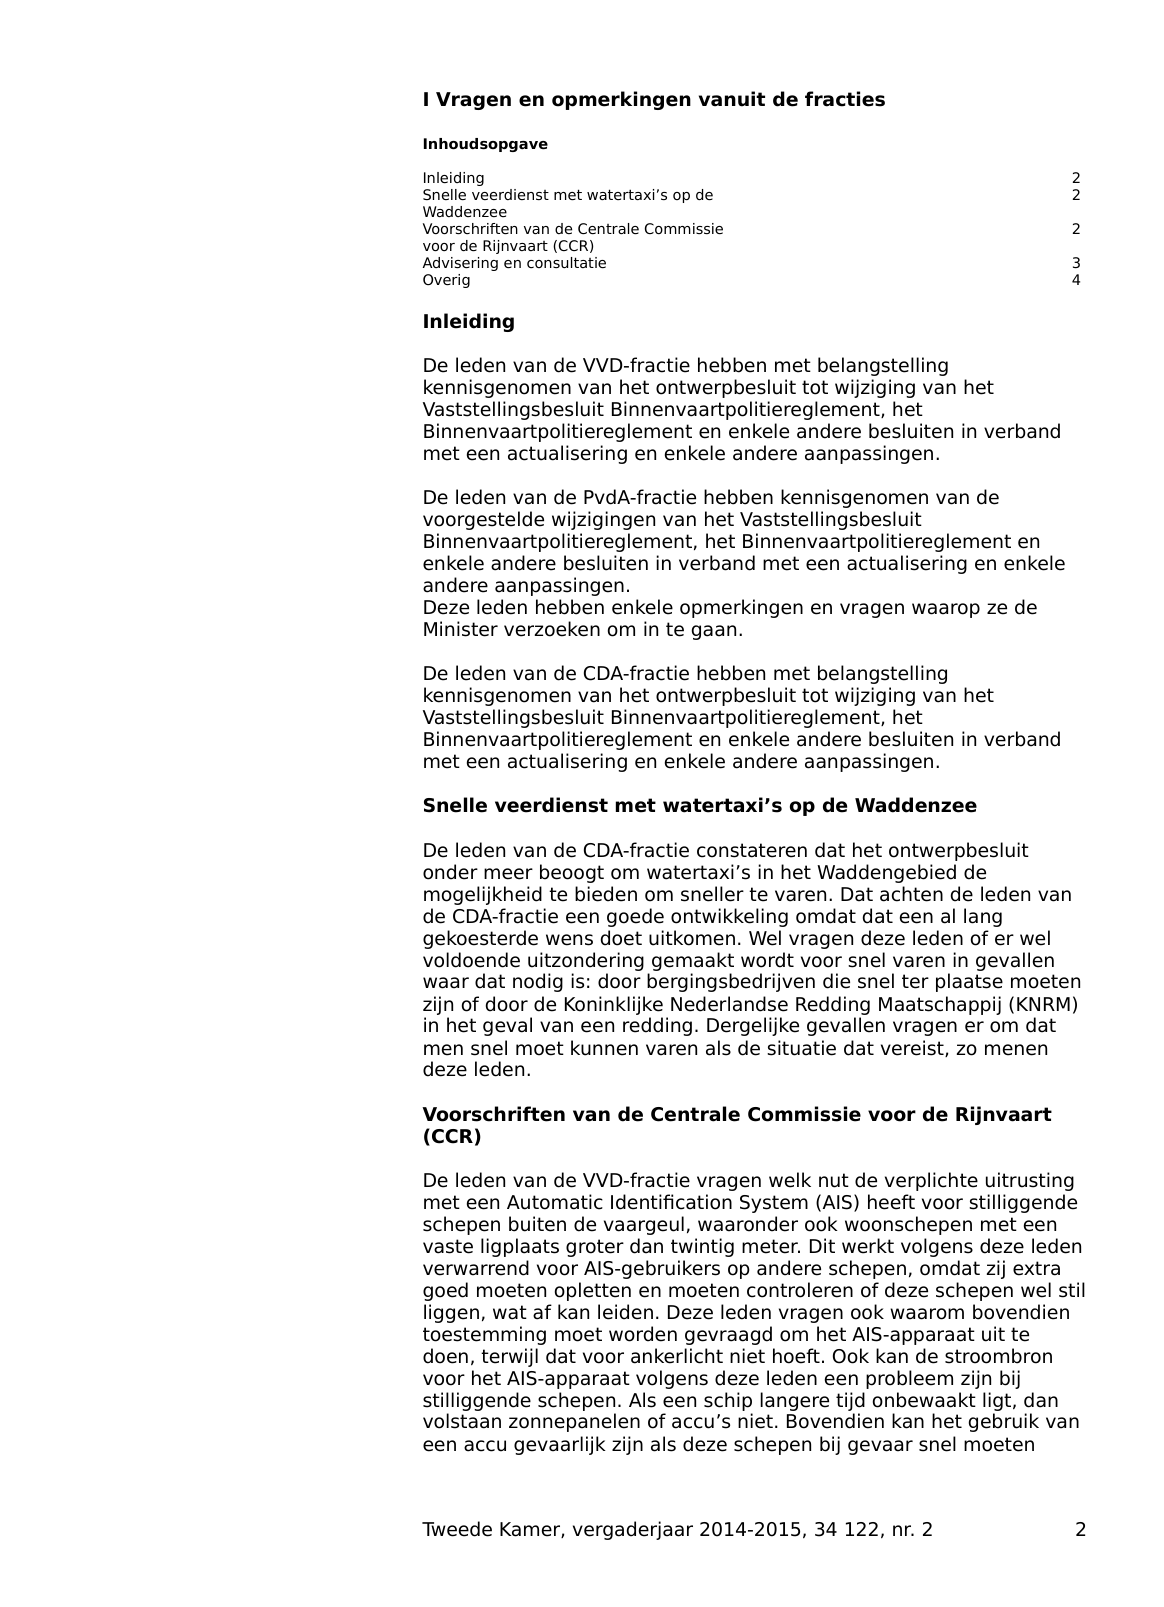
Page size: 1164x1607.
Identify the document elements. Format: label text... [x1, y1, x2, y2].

subtitle Snelle veerdienst met watertaxi’s op de Waddenzee [422, 795, 1087, 817]
table_cell Overig [422, 272, 754, 289]
text De leden van de VVD-fractie hebben met belangstelling kennisgenomen van het ontwerpbesluit tot wijziging van het Vaststellingsbesluit Binnenvaartpolitiereglement, het Binnenvaartpolitiereglement en enkele andere besluiten in verband met een actualisering en enkele andere aanpassingen. [422, 355, 1087, 465]
subtitle Voorschriften van de Centrale Commissie voor de Rijnvaart (CCR) [422, 1103, 1087, 1147]
table_header Inhoudsopgave [422, 136, 754, 153]
table_cell 2 [754, 187, 1087, 221]
subtitle Inleiding [422, 311, 1087, 333]
table_cell [422, 153, 754, 170]
table_header [754, 136, 1087, 153]
table_cell 4 [754, 272, 1087, 289]
table_cell 3 [754, 255, 1087, 272]
text De leden van de CDA-fractie constateren dat het ontwerpbesluit onder meer beoogt om watertaxi’s in het Waddengebied de mogelijkheid te bieden om sneller te varen. Dat achten de leden van de CDA-fractie een goede ontwikkeling omdat dat een al lang gekoesterde wens doet uitkomen. Wel vragen deze leden of er wel voldoende uitzondering gemaakt wordt voor snel varen in gevallen waar dat nodig is: door bergingsbedrijven die snel ter plaatse moeten zijn of door de Koninklijke Nederlandse Redding Maatschappij (KNRM) in het geval van een redding. Dergelijke gevallen vragen er om dat men snel moet kunnen varen als de situatie dat vereist, zo menen deze leden. [422, 839, 1087, 1081]
text De leden van de VVD-fractie vragen welk nut de verplichte uitrusting met een Automatic Identification System (AIS) heeft voor stilliggende schepen buiten de vaargeul, waaronder ook woonschepen met een vaste ligplaats groter dan twintig meter. Dit werkt volgens deze leden verwarrend voor AIS-gebruikers op andere schepen, omdat zij extra goed moeten opletten en moeten controleren of deze schepen wel stil liggen, wat af kan leiden. Deze leden vragen ook waarom bovendien toestemming moet worden gevraagd om het AIS-apparaat uit te doen, terwijl dat voor ankerlicht niet hoeft. Ook kan de stroombron voor het AIS-apparaat volgens deze leden een probleem zijn bij stilliggende schepen. Als een schip langere tijd onbewaakt ligt, dan volstaan zonnepanelen of accu’s niet. Bovendien kan het gebruik van een accu gevaarlijk zijn als deze schepen bij gevaar snel moeten [422, 1170, 1087, 1455]
table_cell Voorschriften van de Centrale Commissie voor de Rijnvaart (CCR) [422, 221, 754, 255]
table_cell Inleiding [422, 170, 754, 187]
text De leden van de PvdA-fractie hebben kennisgenomen van de voorgestelde wijzigingen van het Vaststellingsbesluit Binnenvaartpolitiereglement, het Binnenvaartpolitiereglement en enkele andere besluiten in verband met een actualisering en enkele andere aanpassingen. [422, 487, 1087, 597]
table_cell Advisering en consultatie [422, 255, 754, 272]
table_cell 2 [754, 221, 1087, 255]
table_cell Snelle veerdienst met watertaxi’s op de Waddenzee [422, 187, 754, 221]
table_cell 2 [754, 170, 1087, 187]
subtitle I Vragen en opmerkingen vanuit de fracties [422, 89, 1087, 111]
table_cell [754, 153, 1087, 170]
text Deze leden hebben enkele opmerkingen en vragen waarop ze de Minister verzoeken om in te gaan. [422, 597, 1087, 641]
text De leden van de CDA-fractie hebben met belangstelling kennisgenomen van het ontwerpbesluit tot wijziging van het Vaststellingsbesluit Binnenvaartpolitiereglement, het Binnenvaartpolitiereglement en enkele andere besluiten in verband met een actualisering en enkele andere aanpassingen. [422, 663, 1087, 773]
